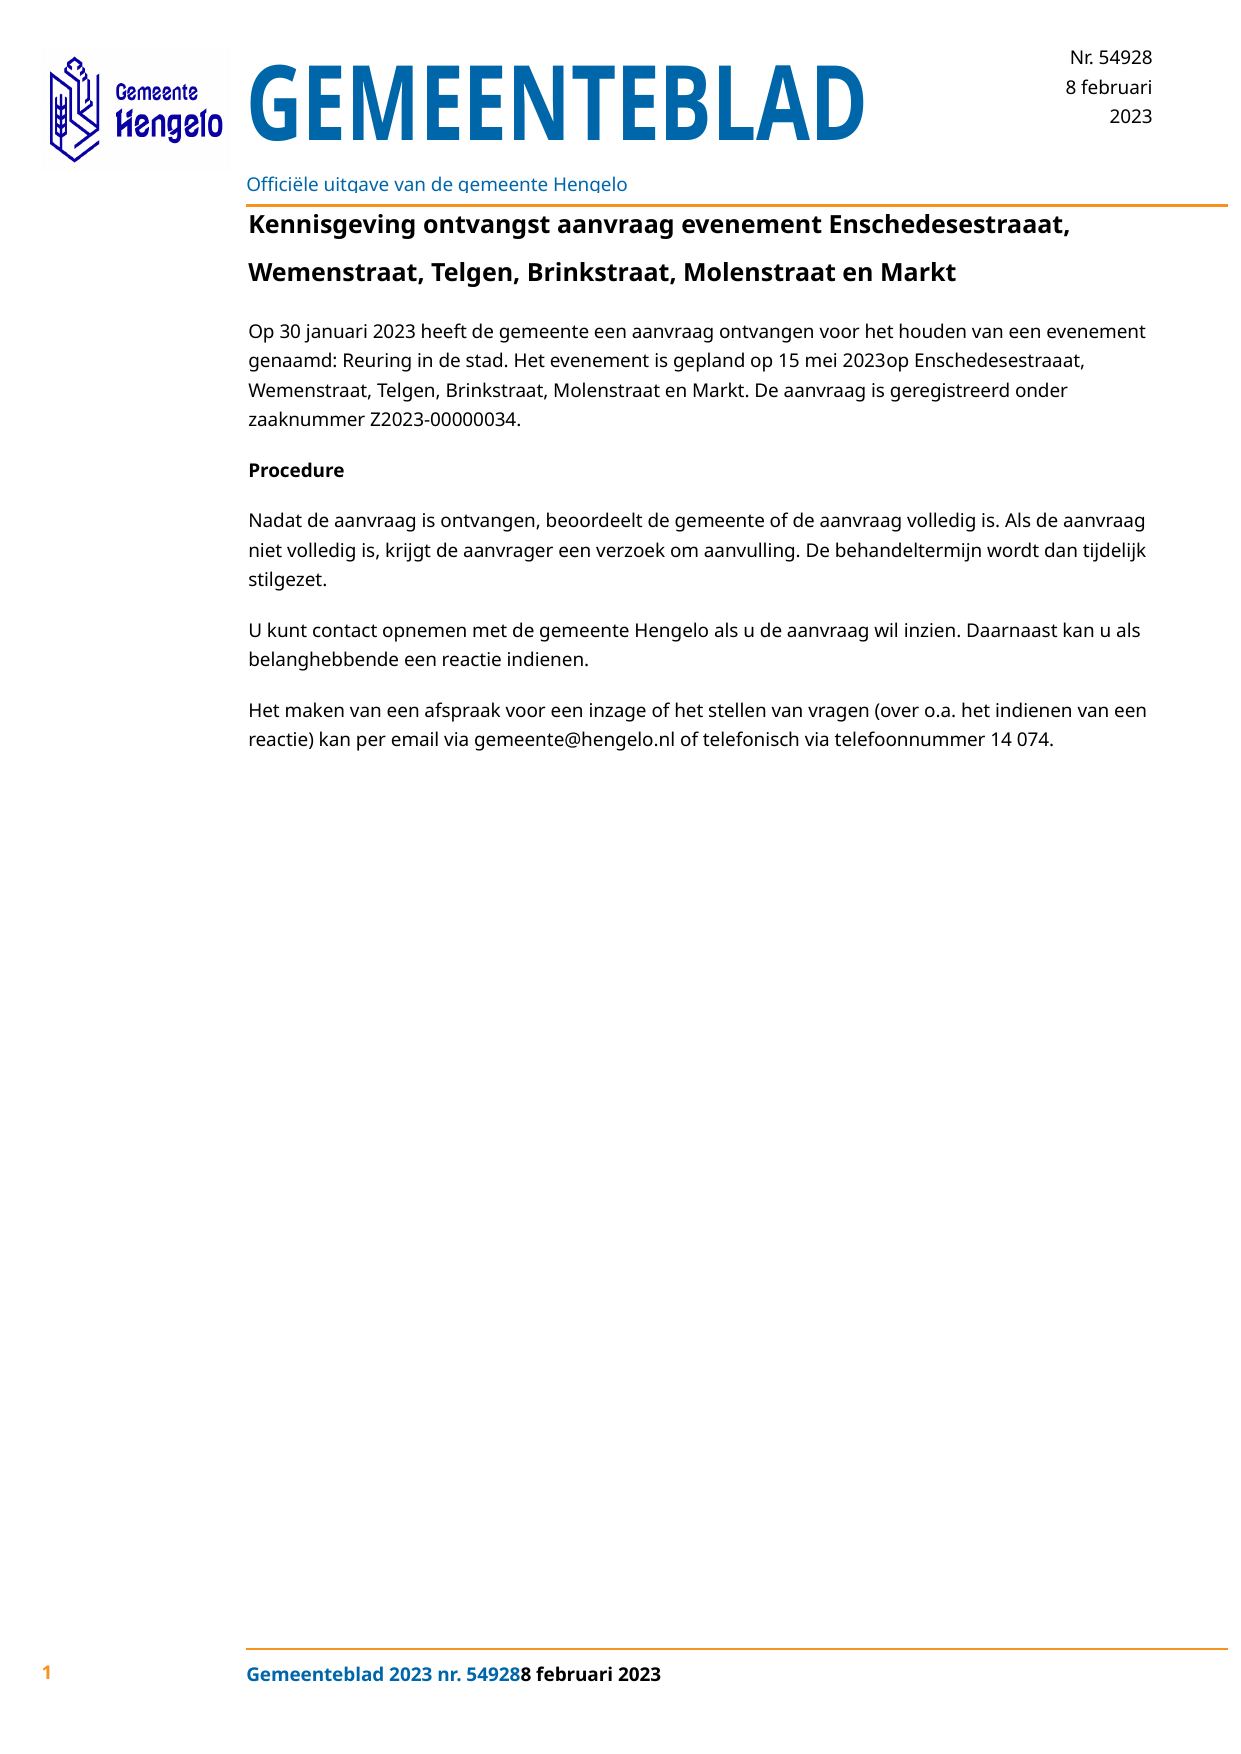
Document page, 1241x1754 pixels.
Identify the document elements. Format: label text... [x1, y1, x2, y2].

text Kennisgeving ontvangst aanvraag evenement Enschedesestraaat, Wemenstraat, Telgen, Brinkstraat, Molenstraat en Markt [248, 207, 1152, 288]
picture [41, 47, 231, 172]
text U kunt contact opnemen met de gemeente Hengelo als u de aanvraag wil inzien. Daarnaast kan u als belanghebbende een reactie indienen. [248, 617, 1152, 672]
text Op 30 januari 2023 heeft de gemeente een aanvraag ontvangen voor het houden van een evenement genaamd: Reuring in de stad. Het evenement is gepland op 15 mei 2023op Enschedesestraaat, Wemenstraat, Telgen, Brinkstraat, Molenstraat en Markt. De aanvraag is geregistreerd onder zaaknummer Z2023-00000034. [248, 318, 1152, 432]
text Nadat de aanvraag is ontvangen, beoordeelt de gemeente of de aanvraag volledig is. Als de aanvraag niet volledig is, krijgt de aanvrager een verzoek om aanvulling. De behandeltermijn wordt dan tijdelijk stilgezet. [248, 507, 1152, 592]
text Het maken van een afspraak voor een inzage of het stellen van vragen (over o.a. het indienen van een reactie) kan per email via gemeente@hengelo.nl of telefonisch via telefoonnummer 14 074. [248, 697, 1152, 752]
text Procedure [248, 457, 1152, 483]
